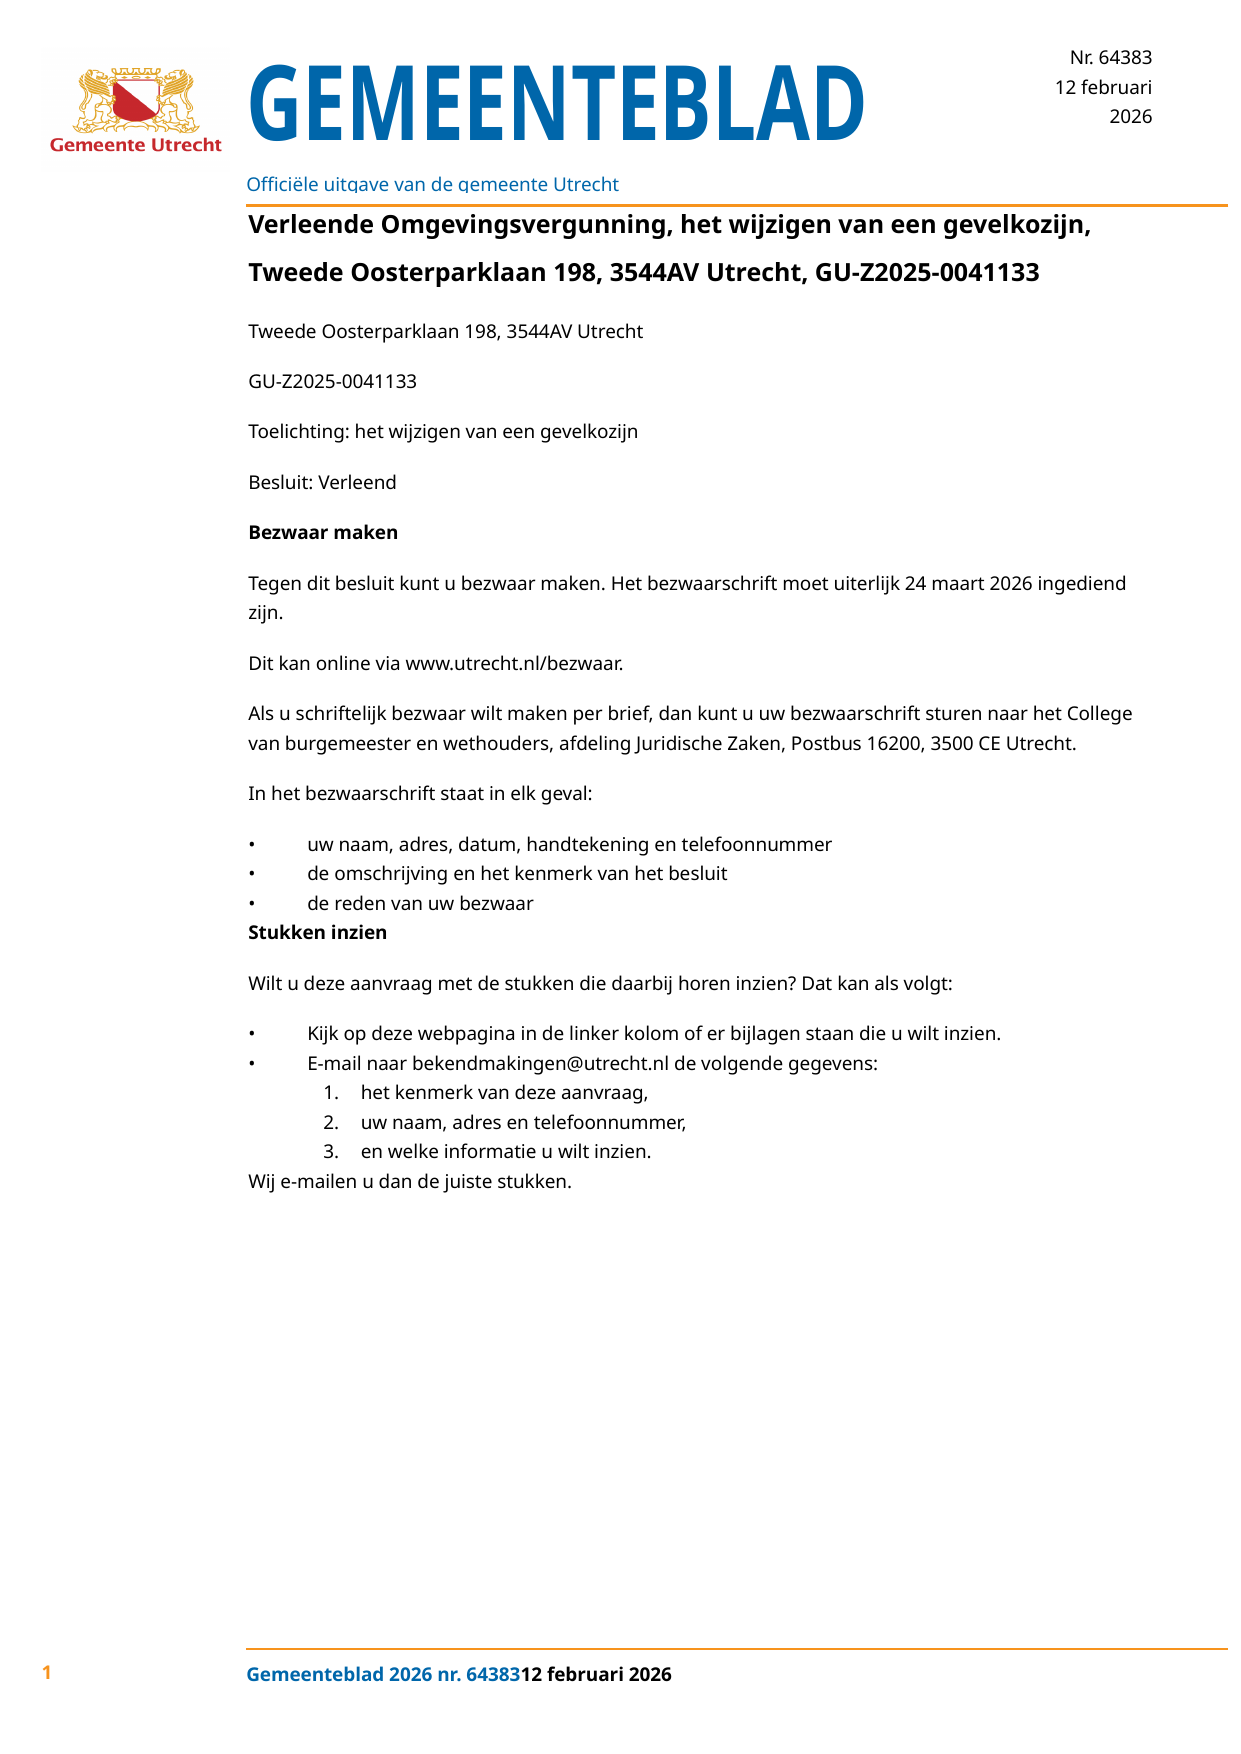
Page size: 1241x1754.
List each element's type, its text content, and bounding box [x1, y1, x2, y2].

list E-mail naar bekendmakingen@utrecht.nl de volgende gegevens: [248, 1050, 1152, 1076]
list het kenmerk van deze aanvraag, [323, 1079, 1152, 1105]
text Wilt u deze aanvraag met de stukken die daarbij horen inzien? Dat kan als volgt: [248, 970, 1152, 996]
text Toelichting: het wijzigen van een gevelkozijn [248, 419, 1152, 444]
list de omschrijving en het kenmerk van het besluit [248, 860, 1152, 886]
text GU-Z2025-0041133 [248, 368, 1152, 394]
list de reden van uw bezwaar [248, 890, 1152, 916]
text Dit kan online via www.utrecht.nl/bezwaar. [248, 650, 1152, 676]
picture [41, 47, 231, 172]
text Besluit: Verleend [248, 469, 1152, 495]
text Bezwaar maken [248, 519, 1152, 545]
text Wij e-mailen u dan de juiste stukken. [248, 1168, 1152, 1194]
text Als u schriftelijk bezwaar wilt maken per brief, dan kunt u uw bezwaarschrift sturen naar het College van burgemeester en wethouders, afdeling Juridische Zaken, Postbus 16200, 3500 CE Utrecht. [248, 700, 1152, 756]
text In het bezwaarschrift staat in elk geval: [248, 780, 1152, 806]
list en welke informatie u wilt inzien. [323, 1139, 1152, 1164]
text Tegen dit besluit kunt u bezwaar maken. Het bezwaarschrift moet uiterlijk 24 maart 2026 ingediend zijn. [248, 570, 1152, 625]
text Stukken inzien [248, 919, 1152, 945]
list uw naam, adres, datum, handtekening en telefoonnummer [248, 831, 1152, 857]
text Verleende Omgevingsvergunning, het wijzigen van een gevelkozijn, Tweede Oosterparklaan 198, 3544AV Utrecht, GU-Z2025-0041133 [248, 207, 1152, 288]
list Kijk op deze webpagina in de linker kolom of er bijlagen staan die u wilt inzien. [248, 1020, 1152, 1046]
list uw naam, adres en telefoonnummer, [323, 1109, 1152, 1135]
text Tweede Oosterparklaan 198, 3544AV Utrecht [248, 318, 1152, 344]
